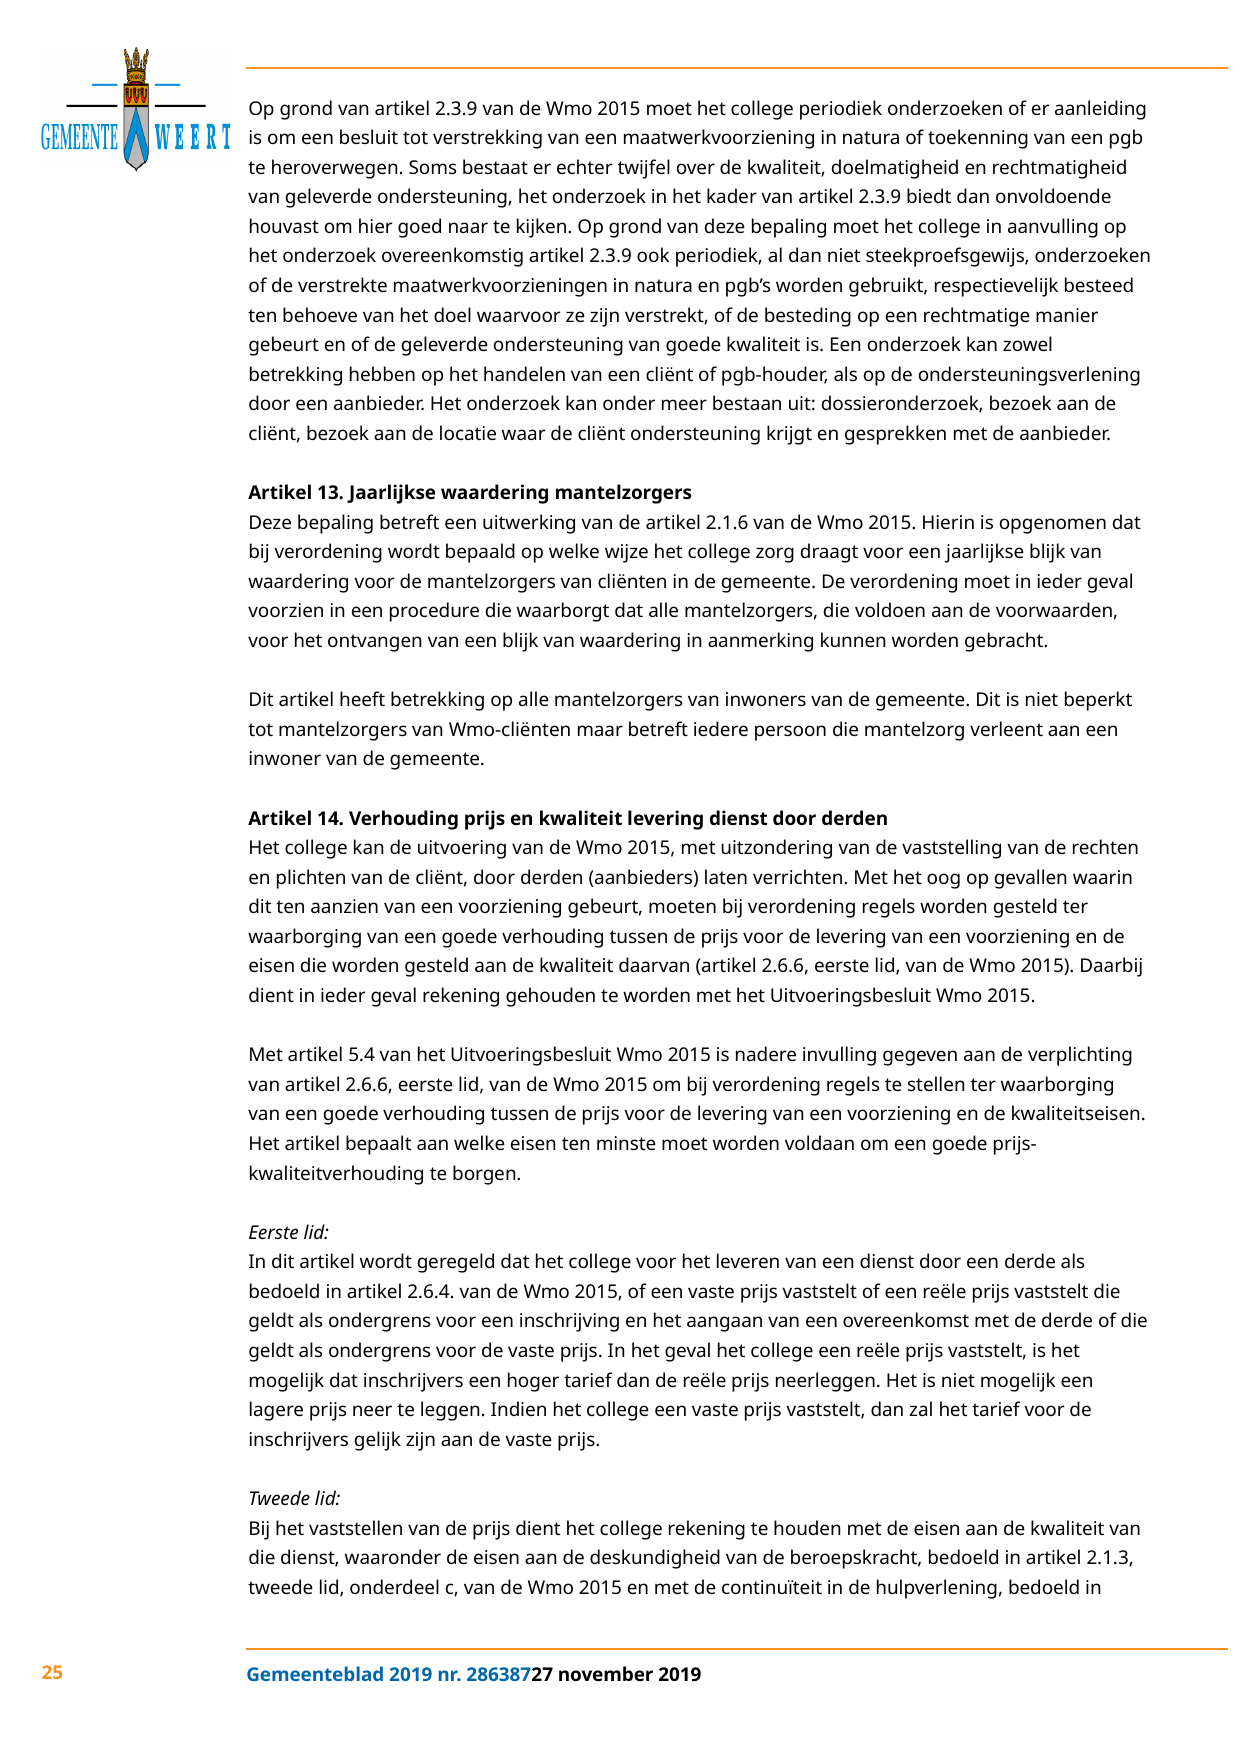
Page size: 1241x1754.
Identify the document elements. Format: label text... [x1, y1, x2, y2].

text Eerste lid: [248, 1219, 1152, 1245]
text Artikel 14. Verhouding prijs en kwaliteit levering dienst door derden [248, 805, 1152, 831]
text Dit artikel heeft betrekking op alle mantelzorgers van inwoners van de gemeente. Dit is niet beperkt tot mantelzorgers van Wmo-cliënten maar betreft iedere persoon die mantelzorg verleent aan een inwoner van de gemeente. [248, 686, 1152, 771]
text Tweede lid: [248, 1485, 1152, 1511]
text Bij het vaststellen van de prijs dient het college rekening te houden met de eisen aan de kwaliteit van die dienst, waaronder de eisen aan de deskundigheid van de beroepskracht, bedoeld in artikel 2.1.3, tweede lid, onderdeel c, van de Wmo 2015 en met de continuïteit in de hulpverlening, bedoeld in [248, 1515, 1152, 1600]
text In dit artikel wordt geregeld dat het college voor het leveren van een dienst door een derde als bedoeld in artikel 2.6.4. van de Wmo 2015, of een vaste prijs vaststelt of een reële prijs vaststelt die geldt als ondergrens voor een inschrijving en het aangaan van een overeenkomst met de derde of die geldt als ondergrens voor de vaste prijs. In het geval het college een reële prijs vaststelt, is het mogelijk dat inschrijvers een hoger tarief dan de reële prijs neerleggen. Het is niet mogelijk een lagere prijs neer te leggen. Indien het college een vaste prijs vaststelt, dan zal het tarief voor de inschrijvers gelijk zijn aan de vaste prijs. [248, 1248, 1152, 1452]
picture [41, 47, 231, 172]
text Artikel 13. Jaarlijkse waardering mantelzorgers [248, 479, 1152, 505]
text Op grond van artikel 2.3.9 van de Wmo 2015 moet het college periodiek onderzoeken of er aanleiding is om een besluit tot verstrekking van een maatwerkvoorziening in natura of toekenning van een pgb te heroverwegen. Soms bestaat er echter twijfel over de kwaliteit, doelmatigheid en rechtmatigheid van geleverde ondersteuning, het onderzoek in het kader van artikel 2.3.9 biedt dan onvoldoende houvast om hier goed naar te kijken. Op grond van deze bepaling moet het college in aanvulling op het onderzoek overeenkomstig artikel 2.3.9 ook periodiek, al dan niet steekproefsgewijs, onderzoeken of de verstrekte maatwerkvoorzieningen in natura en pgb’s worden gebruikt, respectievelijk besteed ten behoeve van het doel waarvoor ze zijn verstrekt, of de besteding op een rechtmatige manier gebeurt en of de geleverde ondersteuning van goede kwaliteit is. Een onderzoek kan zowel betrekking hebben op het handelen van een cliënt of pgb-houder, als op de ondersteuningsverlening door een aanbieder. Het onderzoek kan onder meer bestaan uit: dossieronderzoek, bezoek aan de cliënt, bezoek aan de locatie waar de cliënt ondersteuning krijgt en gesprekken met de aanbieder. [248, 95, 1152, 446]
text Deze bepaling betreft een uitwerking van de artikel 2.1.6 van de Wmo 2015. Hierin is opgenomen dat bij verordening wordt bepaald op welke wijze het college zorg draagt voor een jaarlijkse blijk van waardering voor de mantelzorgers van cliënten in de gemeente. De verordening moet in ieder geval voorzien in een procedure die waarborgt dat alle mantelzorgers, die voldoen aan de voorwaarden, voor het ontvangen van een blijk van waardering in aanmerking kunnen worden gebracht. [248, 509, 1152, 653]
text Met artikel 5.4 van het Uitvoeringsbesluit Wmo 2015 is nadere invulling gegeven aan de verplichting van artikel 2.6.6, eerste lid, van de Wmo 2015 om bij verordening regels te stellen ter waarborging van een goede verhouding tussen de prijs voor de levering van een voorziening en de kwaliteitseisen. Het artikel bepaalt aan welke eisen ten minste moet worden voldaan om een goede prijs-kwaliteitverhouding te borgen. [248, 1041, 1152, 1186]
text Het college kan de uitvoering van de Wmo 2015, met uitzondering van de vaststelling van de rechten en plichten van de cliënt, door derden (aanbieders) laten verrichten. Met het oog op gevallen waarin dit ten aanzien van een voorziening gebeurt, moeten bij verordening regels worden gesteld ter waarborging van een goede verhouding tussen de prijs voor de levering van een voorziening en de eisen die worden gesteld aan de kwaliteit daarvan (artikel 2.6.6, eerste lid, van de Wmo 2015). Daarbij dient in ieder geval rekening gehouden te worden met het Uitvoeringsbesluit Wmo 2015. [248, 834, 1152, 1008]
